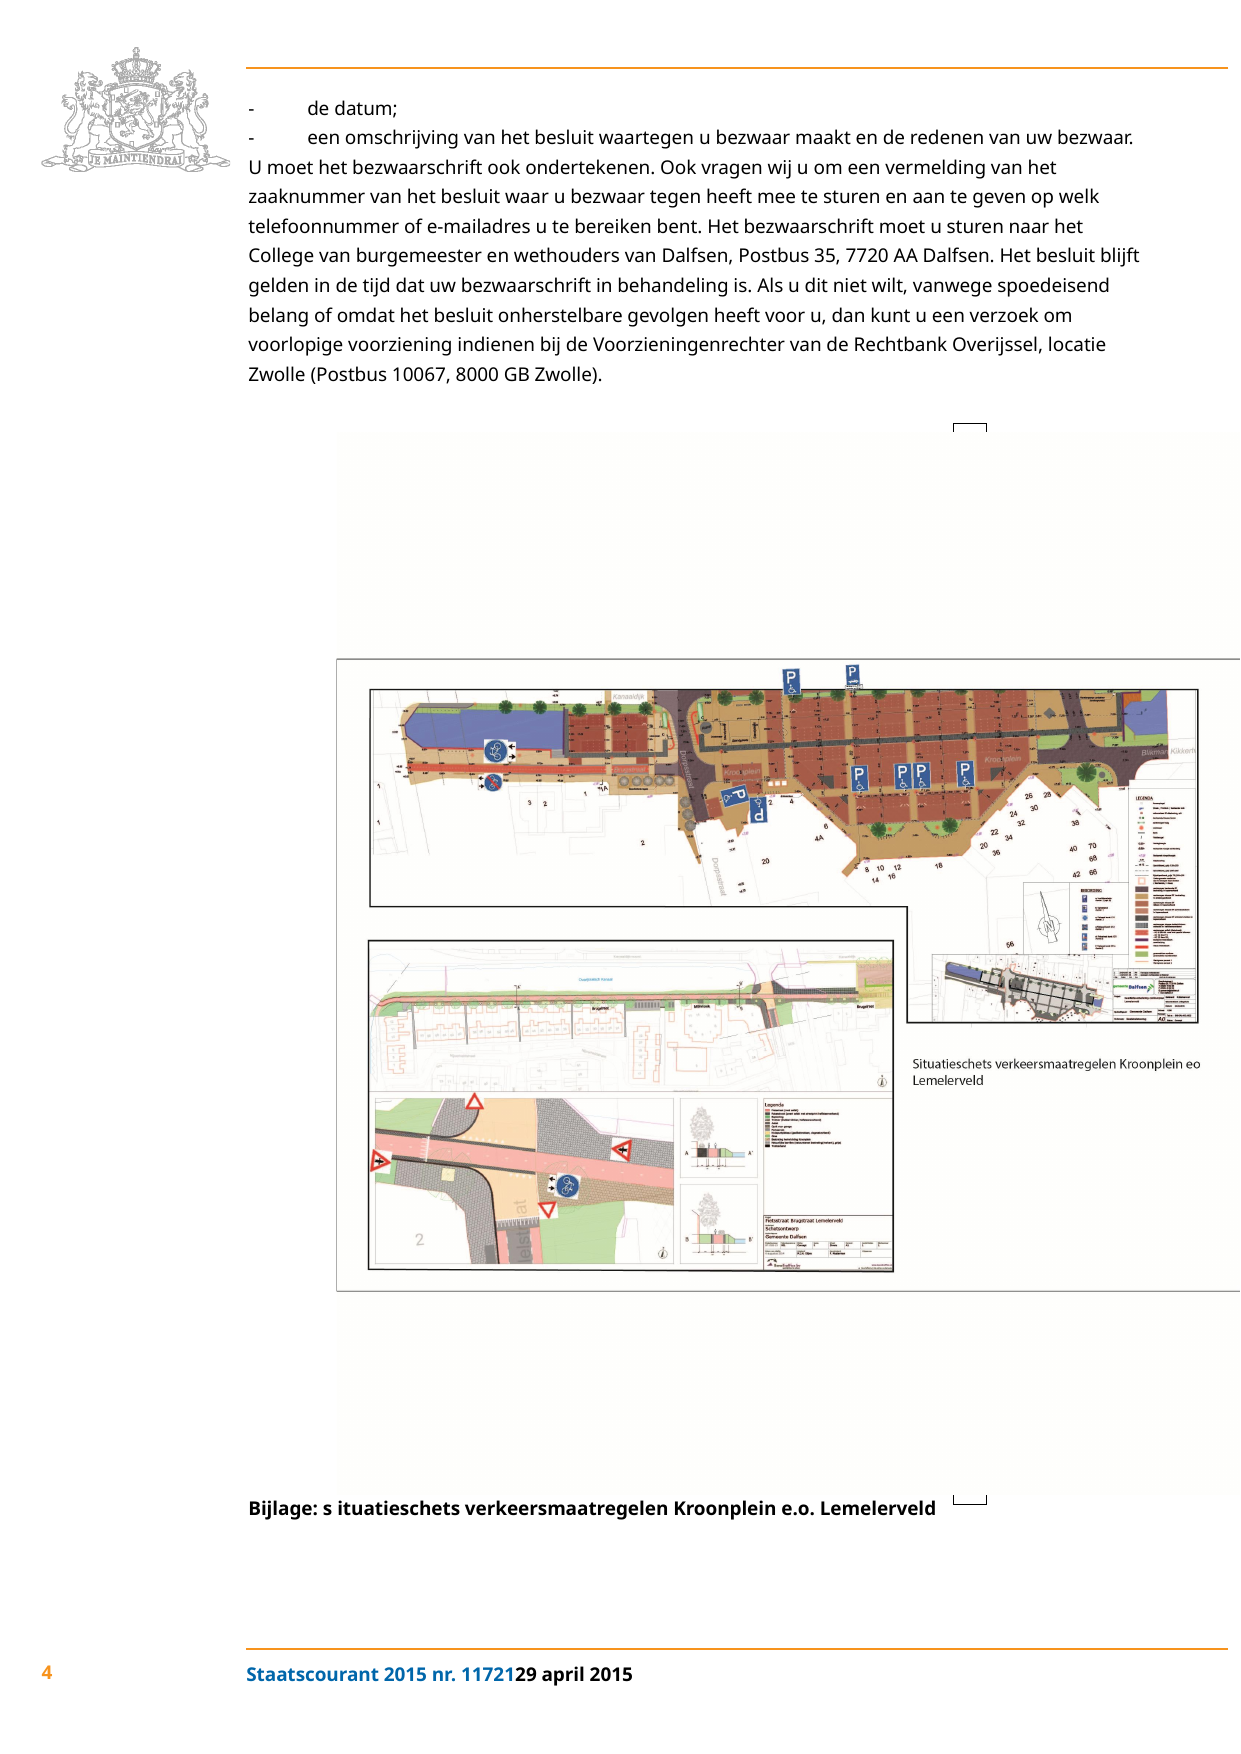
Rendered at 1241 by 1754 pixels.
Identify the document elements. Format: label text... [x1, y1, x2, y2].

list de datum; [248, 95, 1152, 121]
list een omschrijving van het besluit waartegen u bezwaar maakt en de redenen van uw bezwaar. [248, 124, 1152, 150]
text U moet het bezwaarschrift ook ondertekenen. Ook vragen wij u om een vermelding van het zaaknummer van het besluit waar u bezwaar tegen heeft mee te sturen en aan te geven op welk telefoonnummer of e-mailadres u te bereiken bent. Het bezwaarschrift moet u sturen naar het College van burgemeester en wethouders van Dalfsen, Postbus 35, 7720 AA Dalfsen. Het besluit blijft gelden in de tijd dat uw bezwaarschrift in behandeling is. Als u dit niet wilt, vanwege spoedeisend belang of omdat het besluit onherstelbare gevolgen heeft voor u, dan kunt u een verzoek om voorlopige voorziening indienen bij de Voorzieningenrechter van de Rechtbank Overijssel, locatie Zwolle (Postbus 10067, 8000 GB Zwolle). [248, 154, 1152, 387]
text Bijlage: s ituatieschets verkeersmaatregelen Kroonplein e.o. Lemelerveld [248, 411, 1152, 1521]
picture [41, 47, 231, 172]
picture [336, 432, 1240, 1495]
